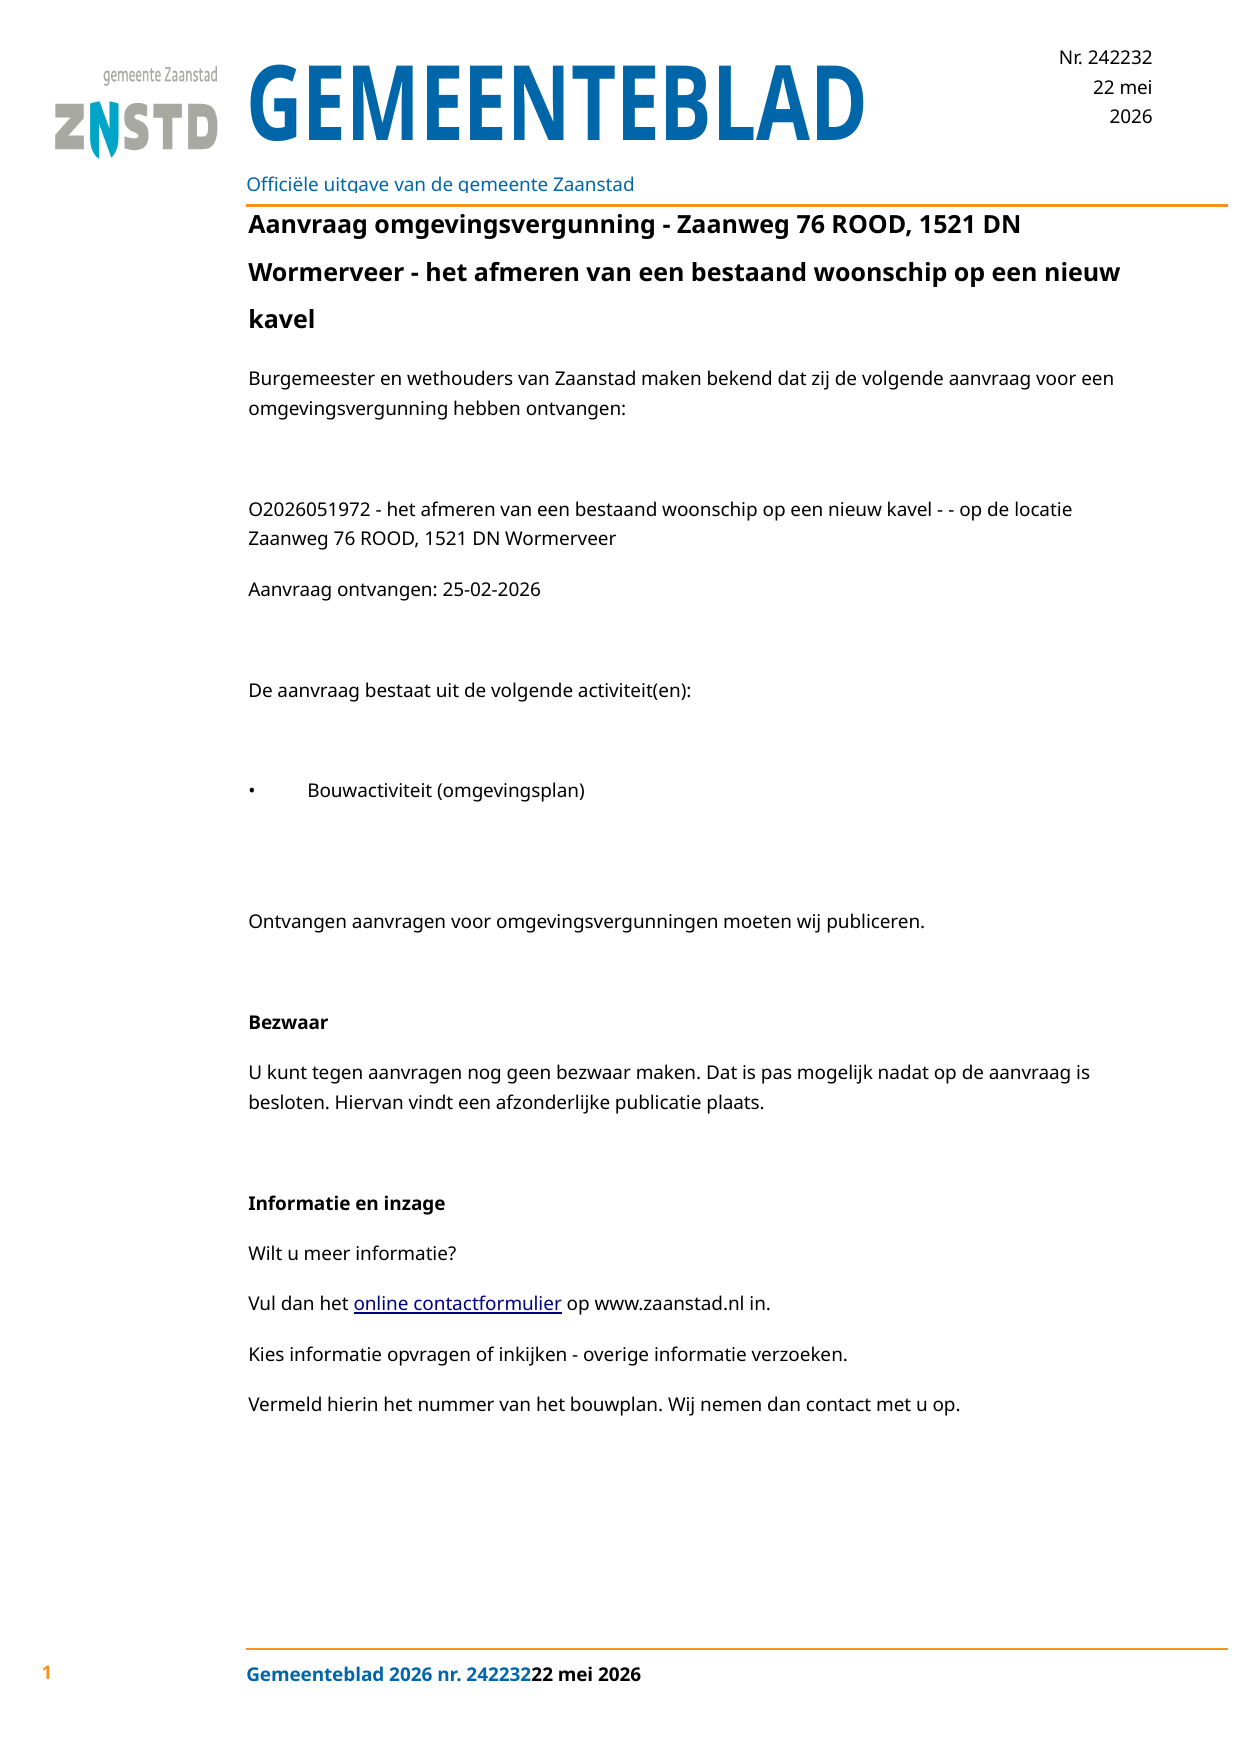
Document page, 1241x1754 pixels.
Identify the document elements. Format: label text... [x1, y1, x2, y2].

text U kunt tegen aanvragen nog geen bezwaar maken. Dat is pas mogelijk nadat op de aanvraag is besloten. Hiervan vindt een afzonderlijke publicatie plaats. [248, 1059, 1152, 1114]
text Ontvangen aanvragen voor omgevingsvergunningen moeten wij publiceren. [248, 908, 1152, 934]
text Informatie en inzage [248, 1190, 1152, 1215]
text Aanvraag omgevingsvergunning - Zaanweg 76 ROOD, 1521 DN Wormerveer - het afmeren van een bestaand woonschip op een nieuw kavel [248, 207, 1152, 336]
text Vermeld hierin het nummer van het bouwplan. Wij nemen dan contact met u op. [248, 1391, 1152, 1417]
text Aanvraag ontvangen: 25-02-2026 [248, 576, 1152, 602]
text O2026051972 - het afmeren van een bestaand woonschip op een nieuw kavel - - op de locatie Zaanweg 76 ROOD, 1521 DN Wormerveer [248, 496, 1152, 551]
text De aanvraag bestaat uit de volgende activiteit(en): [248, 677, 1152, 702]
text Burgemeester en wethouders van Zaanstad maken bekend dat zij de volgende aanvraag voor een omgevingsvergunning hebben ontvangen: [248, 366, 1152, 421]
list Bouwactiviteit (omgevingsplan) [248, 778, 1152, 803]
picture [41, 47, 231, 172]
text Kies informatie opvragen of inkijken - overige informatie verzoeken. [248, 1341, 1152, 1367]
text Bezwaar [248, 1009, 1152, 1034]
text Vul dan het online contactformulier op www.zaanstad.nl in. [248, 1291, 1152, 1316]
text Wilt u meer informatie? [248, 1240, 1152, 1266]
